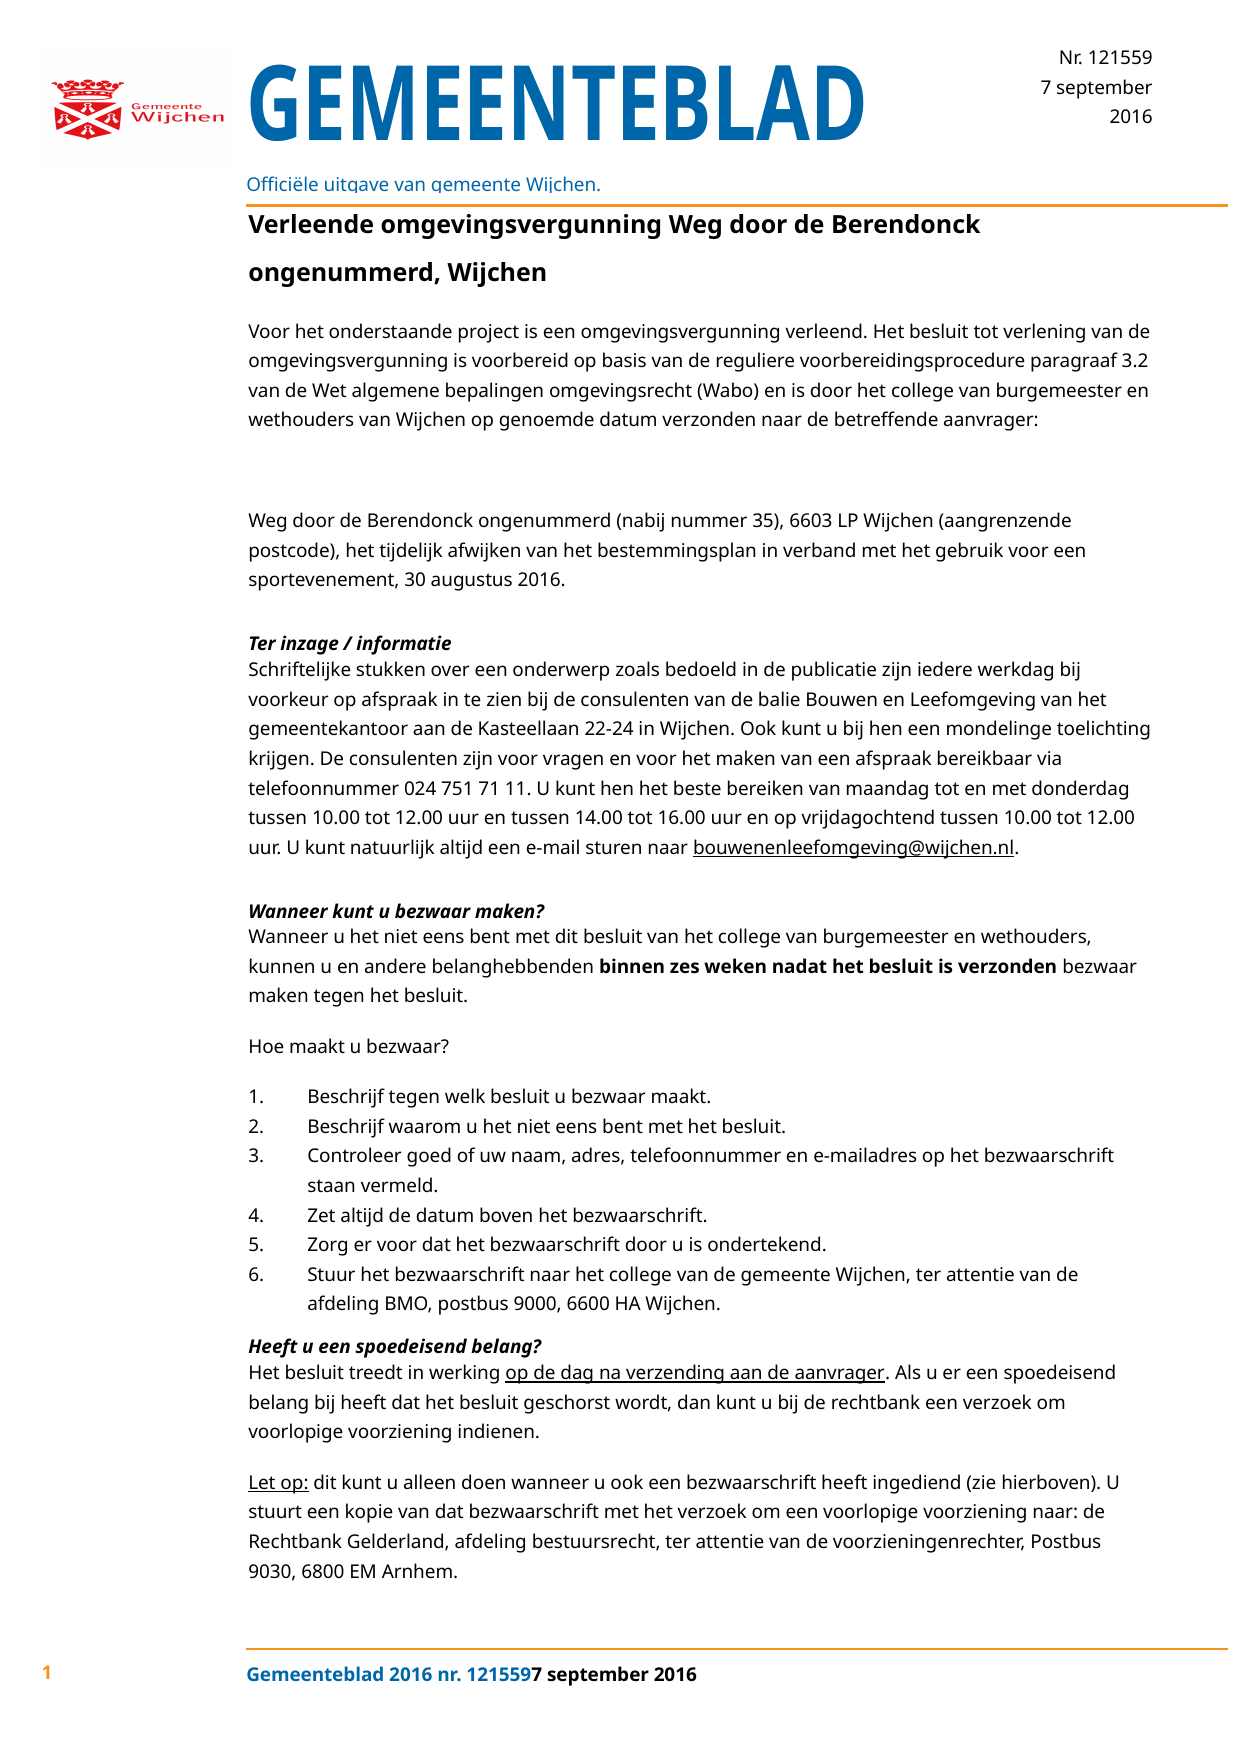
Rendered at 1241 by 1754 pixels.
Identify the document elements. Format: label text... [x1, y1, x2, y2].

list Zet altijd de datum boven het bezwaarschrift. [248, 1202, 1152, 1228]
text Wanneer kunt u bezwaar maken? [248, 898, 1152, 923]
text Ter inzage / informatie [248, 631, 1152, 656]
text Schriftelijke stukken over een onderwerp zoals bedoeld in de publicatie zijn iedere werkdag bij voorkeur op afspraak in te zien bij de consulenten van de balie Bouwen en Leefomgeving van het gemeentekantoor aan de Kasteellaan 22-24 in Wijchen. Ook kunt u bij hen een mondelinge toelichting krijgen. De consulenten zijn voor vragen en voor het maken van een afspraak bereikbaar via telefoonnummer 024 751 71 11. U kunt hen het beste bereiken van maandag tot en met donderdag tussen 10.00 tot 12.00 uur en tussen 14.00 tot 16.00 uur en op vrijdagochtend tussen 10.00 tot 12.00 uur. U kunt natuurlijk altijd een e-mail sturen naar bouwenenleefomgeving@wijchen.nl. [248, 656, 1152, 859]
list Beschrijf tegen welk besluit u bezwaar maakt. [248, 1083, 1152, 1109]
text Het besluit treedt in werking op de dag na verzending aan de aanvrager. Als u er een spoedeisend belang bij heeft dat het besluit geschorst wordt, dan kunt u bij de rechtbank een verzoek om voorlopige voorziening indienen. [248, 1359, 1152, 1444]
text Voor het onderstaande project is een omgevingsvergunning verleend. Het besluit tot verlening van de omgevingsvergunning is voorbereid op basis van de reguliere voorbereidingsprocedure paragraaf 3.2 van de Wet algemene bepalingen omgevingsrecht (Wabo) en is door het college van burgemeester en wethouders van Wijchen op genoemde datum verzonden naar de betreffende aanvrager: [248, 318, 1152, 432]
list Beschrijf waarom u het niet eens bent met het besluit. [248, 1113, 1152, 1139]
list Stuur het bezwaarschrift naar het college van de gemeente Wijchen, ter attentie van de afdeling BMO, postbus 9000, 6600 HA Wijchen. [248, 1261, 1152, 1316]
list Controleer goed of uw naam, adres, telefoonnummer en e-mailadres op het bezwaarschrift staan vermeld. [248, 1143, 1152, 1198]
text Weg door de Berendonck ongenummerd (nabij nummer 35), 6603 LP Wijchen (aangrenzende postcode), het tijdelijk afwijken van het bestemmingsplan in verband met het gebruik voor een sportevenement, 30 augustus 2016. [248, 507, 1152, 592]
text Wanneer u het niet eens bent met dit besluit van het college van burgemeester en wethouders, kunnen u en andere belanghebbenden binnen zes weken nadat het besluit is verzonden bezwaar maken tegen het besluit. [248, 923, 1152, 1008]
text Let op: dit kunt u alleen doen wanneer u ook een bezwaarschrift heeft ingediend (zie hierboven). U stuurt een kopie van dat bezwaarschrift met het verzoek om een voorlopige voorziening naar: de Rechtbank Gelderland, afdeling bestuursrecht, ter attentie van de voorzieningenrechter, Postbus 9030, 6800 EM Arnhem. [248, 1469, 1152, 1583]
picture [41, 47, 231, 172]
text Heeft u een spoedeisend belang? [248, 1334, 1152, 1359]
list Zorg er voor dat het bezwaarschrift door u is ondertekend. [248, 1231, 1152, 1257]
text Verleende omgevingsvergunning Weg door de Berendonck ongenummerd, Wijchen [248, 207, 1152, 288]
text Hoe maakt u bezwaar? [248, 1033, 1152, 1059]
